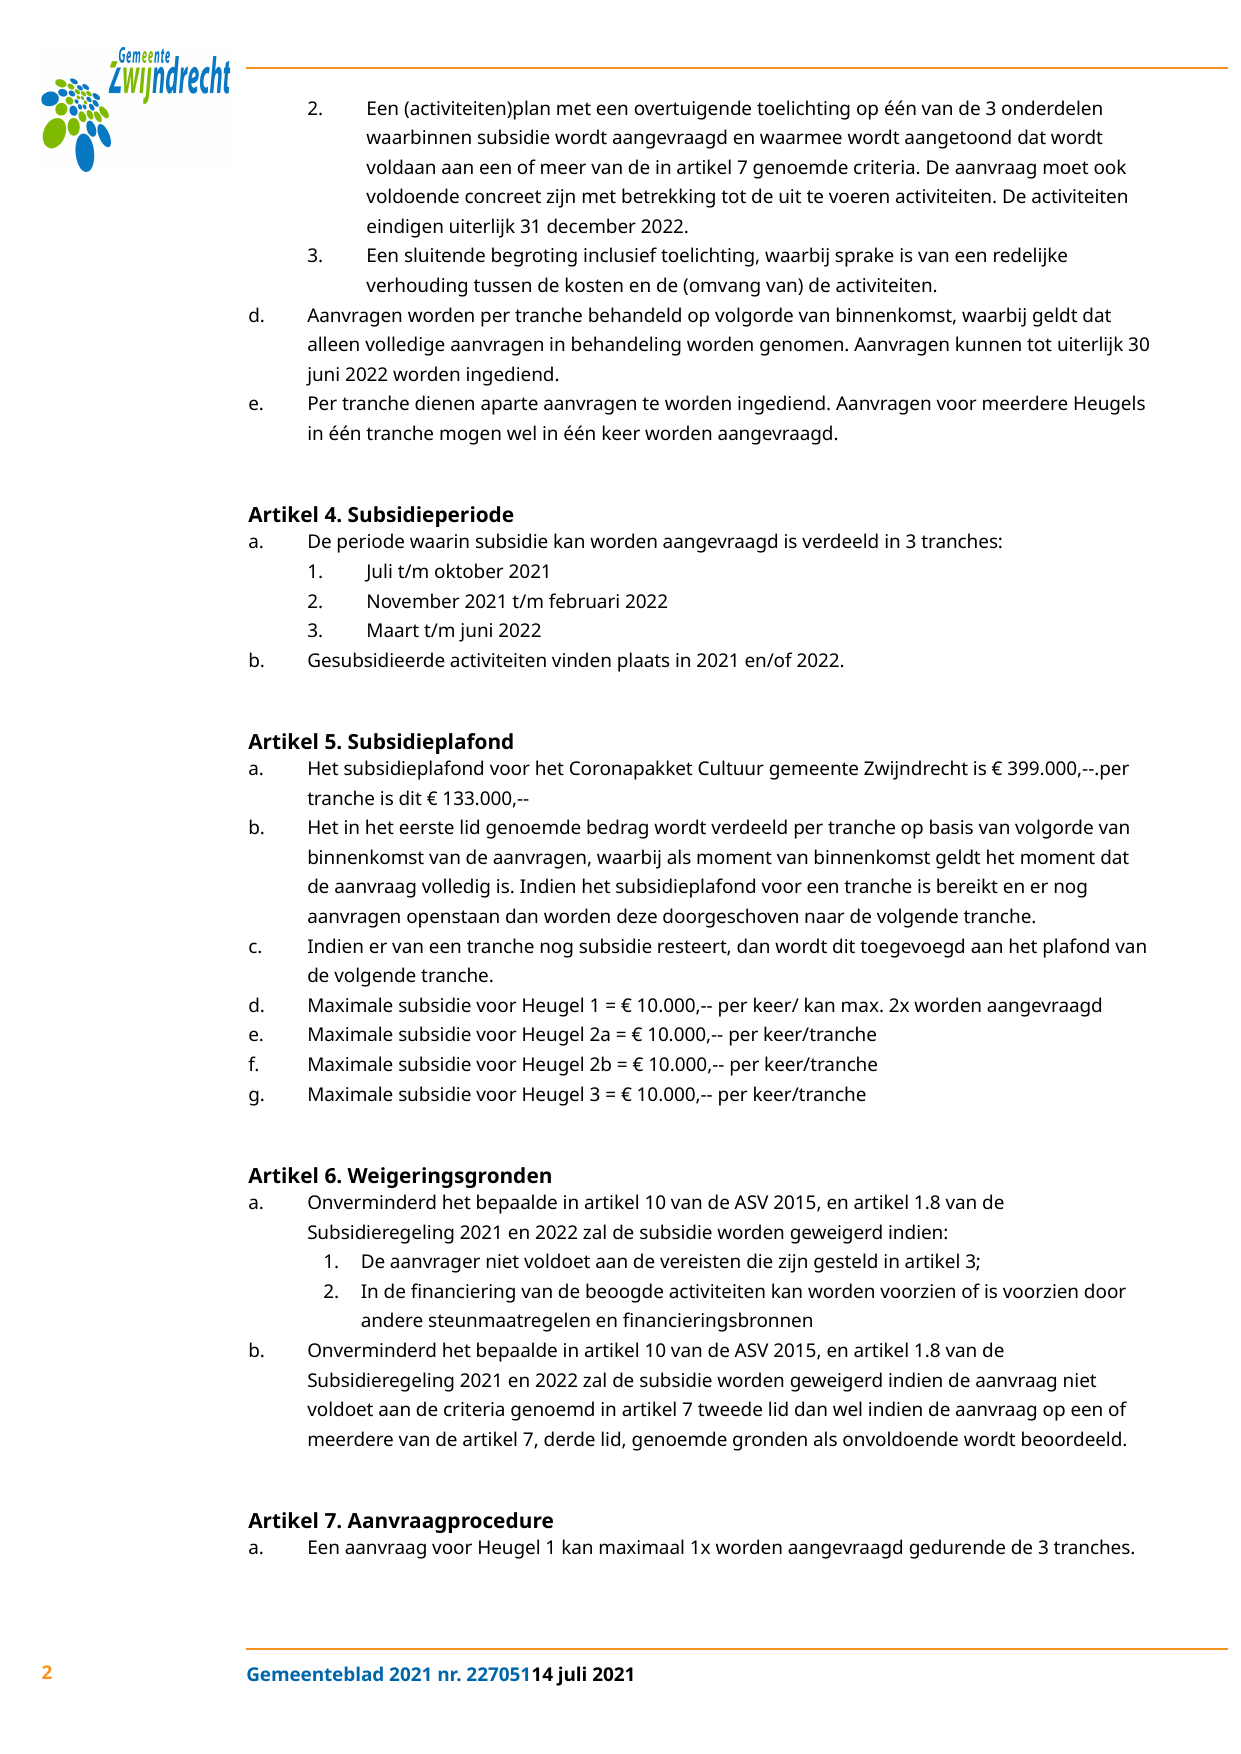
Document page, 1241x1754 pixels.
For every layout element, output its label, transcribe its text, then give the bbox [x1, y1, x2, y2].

list Een sluitende begroting inclusief toelichting, waarbij sprake is van een redelijke verhouding tussen de kosten en de (omvang van) de activiteiten. [307, 243, 1152, 298]
text Artikel 4. Subsidieperiode [248, 500, 1152, 529]
list In de financiering van de beoogde activiteiten kan worden voorzien of is voorzien door andere steunmaatregelen en financieringsbronnen [323, 1278, 1152, 1333]
picture [41, 47, 231, 172]
list Indien er van een tranche nog subsidie resteert, dan wordt dit toegevoegd aan het plafond van de volgende tranche. [248, 933, 1152, 988]
list Een aanvraag voor Heugel 1 kan maximaal 1x worden aangevraagd gedurende de 3 tranches. [248, 1534, 1152, 1560]
list Per tranche dienen aparte aanvragen te worden ingediend. Aanvragen voor meerdere Heugels in één tranche mogen wel in één keer worden aangevraagd. [248, 391, 1152, 446]
list Het subsidieplafond voor het Coronapakket Cultuur gemeente Zwijndrecht is € 399.000,--.per tranche is dit € 133.000,-- [248, 755, 1152, 811]
list Aanvragen worden per tranche behandeld op volgorde van binnenkomst, waarbij geldt dat alleen volledige aanvragen in behandeling worden genomen. Aanvragen kunnen tot uiterlijk 30 juni 2022 worden ingediend. [248, 302, 1152, 387]
list Maximale subsidie voor Heugel 3 = € 10.000,-- per keer/tranche [248, 1081, 1152, 1107]
list Onverminderd het bepaalde in artikel 10 van de ASV 2015, en artikel 1.8 van de Subsidieregeling 2021 en 2022 zal de subsidie worden geweigerd indien: [248, 1189, 1152, 1244]
list Maximale subsidie voor Heugel 2a = € 10.000,-- per keer/tranche [248, 1022, 1152, 1047]
list Het in het eerste lid genoemde bedrag wordt verdeeld per tranche op basis van volgorde van binnenkomst van de aanvragen, waarbij als moment van binnenkomst geldt het moment dat de aanvraag volledig is. Indien het subsidieplafond voor een tranche is bereikt en er nog aanvragen openstaan dan worden deze doorgeschoven naar de volgende tranche. [248, 814, 1152, 929]
list De aanvrager niet voldoet aan de vereisten die zijn gesteld in artikel 3; [323, 1248, 1152, 1274]
text Artikel 7. Aanvraagprocedure [248, 1506, 1152, 1534]
list Juli t/m oktober 2021 [307, 558, 1152, 584]
text Artikel 6. Weigeringsgronden [248, 1161, 1152, 1189]
list Onverminderd het bepaalde in artikel 10 van de ASV 2015, en artikel 1.8 van de Subsidieregeling 2021 en 2022 zal de subsidie worden geweigerd indien de aanvraag niet voldoet aan de criteria genoemd in artikel 7 tweede lid dan wel indien de aanvraag op een of meerdere van de artikel 7, derde lid, genoemde gronden als onvoldoende wordt beoordeeld. [248, 1337, 1152, 1452]
list Een (activiteiten)plan met een overtuigende toelichting op één van de 3 onderdelen waarbinnen subsidie wordt aangevraagd en waarmee wordt aangetoond dat wordt voldaan aan een of meer van de in artikel 7 genoemde criteria. De aanvraag moet ook voldoende concreet zijn met betrekking tot de uit te voeren activiteiten. De activiteiten eindigen uiterlijk 31 december 2022. [307, 95, 1152, 239]
list Maart t/m juni 2022 [307, 617, 1152, 643]
list De periode waarin subsidie kan worden aangevraagd is verdeeld in 3 tranches: [248, 529, 1152, 554]
list Maximale subsidie voor Heugel 1 = € 10.000,-- per keer/ kan max. 2x worden aangevraagd [248, 992, 1152, 1018]
list November 2021 t/m februari 2022 [307, 588, 1152, 613]
list Gesubsidieerde activiteiten vinden plaats in 2021 en/of 2022. [248, 647, 1152, 673]
text Artikel 5. Subsidieplafond [248, 727, 1152, 755]
list Maximale subsidie voor Heugel 2b = € 10.000,-- per keer/tranche [248, 1051, 1152, 1077]
